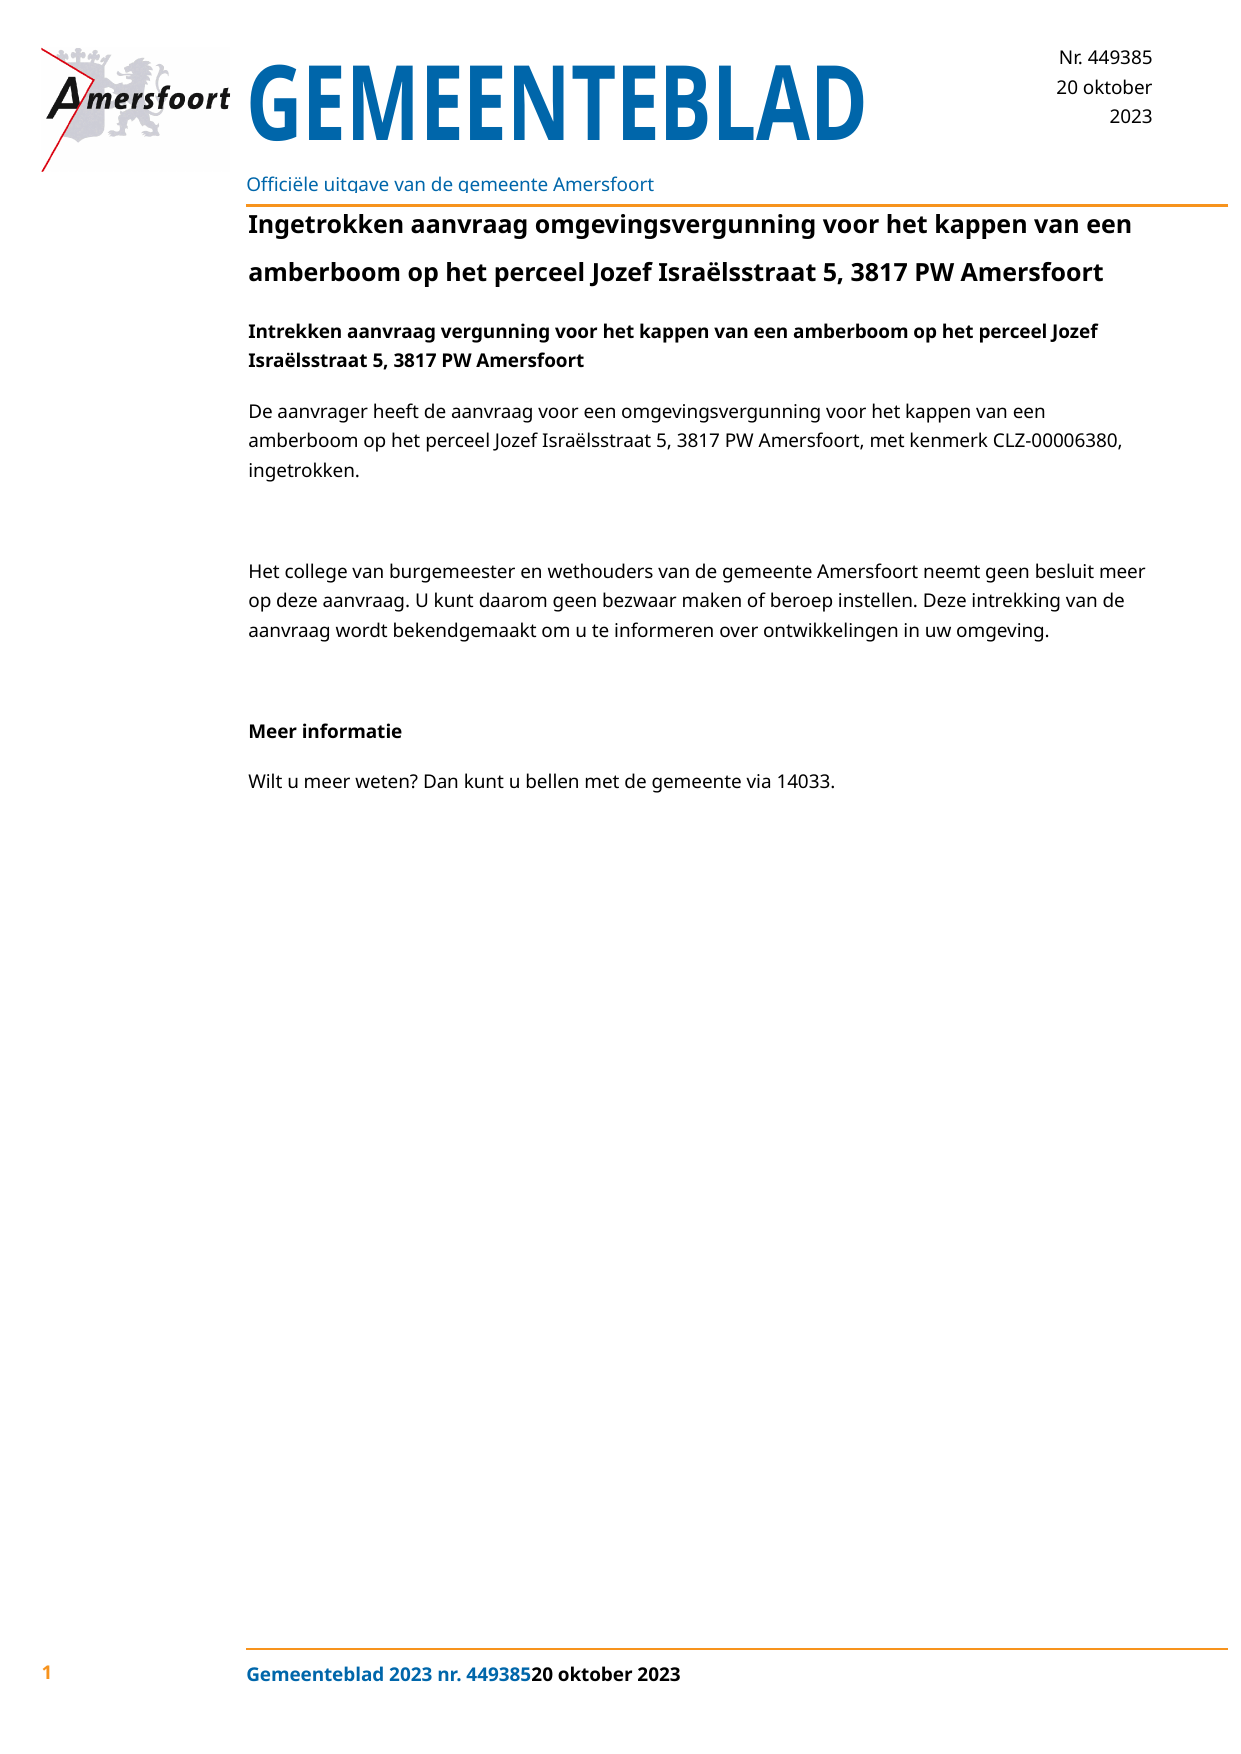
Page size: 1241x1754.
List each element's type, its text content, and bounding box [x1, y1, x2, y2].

text Intrekken aanvraag vergunning voor het kappen van een amberboom op het perceel Jozef Israëlsstraat 5, 3817 PW Amersfoort [248, 318, 1152, 373]
text Meer informatie [248, 718, 1152, 744]
picture [41, 47, 231, 172]
text Ingetrokken aanvraag omgevingsvergunning voor het kappen van een amberboom op het perceel Jozef Israëlsstraat 5, 3817 PW Amersfoort [248, 207, 1152, 288]
text De aanvrager heeft de aanvraag voor een omgevingsvergunning voor het kappen van een amberboom op het perceel Jozef Israëlsstraat 5, 3817 PW Amersfoort, met kenmerk CLZ-00006380, ingetrokken. [248, 398, 1152, 483]
text Het college van burgemeester en wethouders van de gemeente Amersfoort neemt geen besluit meer op deze aanvraag. U kunt daarom geen bezwaar maken of beroep instellen. Deze intrekking van de aanvraag wordt bekendgemaakt om u te informeren over ontwikkelingen in uw omgeving. [248, 558, 1152, 643]
text Wilt u meer weten? Dan kunt u bellen met de gemeente via 14033. [248, 768, 1152, 794]
